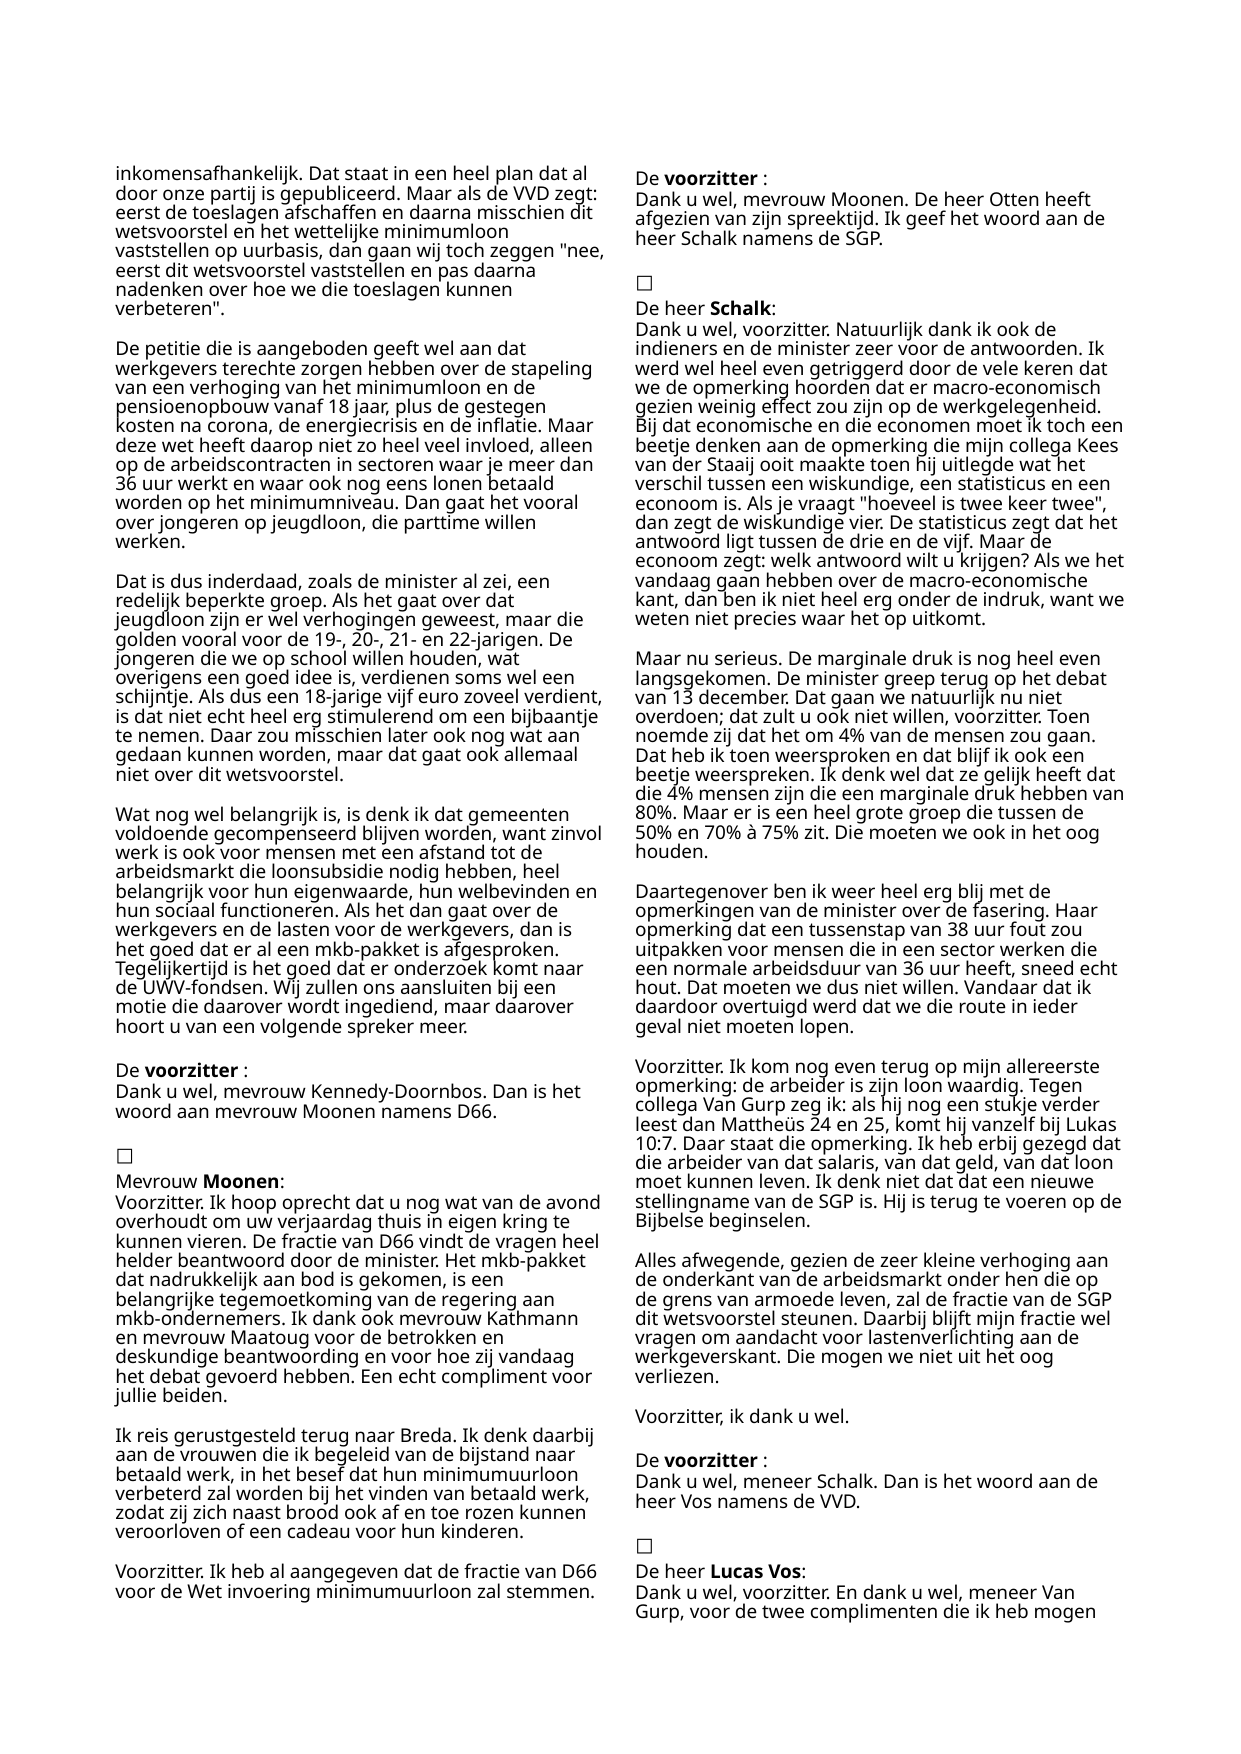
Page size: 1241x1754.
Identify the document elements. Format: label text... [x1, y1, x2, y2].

text De voorzitter : [635, 1448, 1125, 1473]
text Voorzitter. Ik kom nog even terug op mijn allereerste opmerking: de arbeider is zijn loon waardig. Tegen collega Van Gurp zeg ik: als hij nog een stukje verder leest dan Mattheüs 24 en 25, komt hij vanzelf bij Lukas 10:7. Daar staat die opmerking. Ik heb erbij gezegd dat die arbeider van dat salaris, van dat geld, van dat loon moet kunnen leven. Ik denk niet dat dat een nieuwe stellingname van de SGP is. Hij is terug te voeren op de Bijbelse beginselen. [635, 1058, 1125, 1231]
text Voorzitter. Ik heb al aangegeven dat de fractie van D66 voor de Wet invoering minimumuurloon zal stemmen. [115, 1563, 605, 1602]
text Dat is dus inderdaad, zoals de minister al zei, een redelijk beperkte groep. Als het gaat over dat jeugdloon zijn er wel verhogingen geweest, maar die golden vooral voor de 19-, 20-, 21- en 22-jarigen. De jongeren die we op school willen houden, wat overigens een goed idee is, verdienen soms wel een schijntje. Als dus een 18-jarige vijf euro zoveel verdient, is dat niet echt heel erg stimulerend om een bijbaantje te nemen. Daar zou misschien later ook nog wat aan gedaan kunnen worden, maar dat gaat ook allemaal niet over dit wetsvoorstel. [115, 573, 605, 785]
text De voorzitter : [635, 165, 1125, 191]
text inkomensafhankelijk. Dat staat in een heel plan dat al door onze partij is gepubliceerd. Maar als de VVD zegt: eerst de toeslagen afschaffen en daarna misschien dit wetsvoorstel en het wettelijke minimumloon vaststellen op uurbasis, dan gaan wij toch zeggen "nee, eerst dit wetsvoorstel vaststellen en pas daarna nadenken over hoe we die toeslagen kunnen verbeteren". [115, 165, 605, 319]
text Mevrouw Moonen: [115, 1168, 605, 1194]
text ⬜ [635, 1533, 1125, 1558]
text Dank u wel, mevrouw Kennedy-Doornbos. Dan is het woord aan mevrouw Moonen namens D66. [115, 1083, 605, 1122]
text Dank u wel, meneer Schalk. Dan is het woord aan de heer Vos namens de VVD. [635, 1473, 1125, 1512]
text Dank u wel, voorzitter. Natuurlijk dank ik ook de indieners en de minister zeer voor de antwoorden. Ik werd wel heel even getriggerd door de vele keren dat we de opmerking hoorden dat er macro-economisch gezien weinig effect zou zijn op de werkgelegenheid. Bij dat economische en die economen moet ik toch een beetje denken aan de opmerking die mijn collega Kees van der Staaij ooit maakte toen hij uitlegde wat het verschil tussen een wiskundige, een statisticus en een econoom is. Als je vraagt "hoeveel is twee keer twee", dan zegt de wiskundige vier. De statisticus zegt dat het antwoord ligt tussen de drie en de vijf. Maar de econoom zegt: welk antwoord wilt u krijgen? Als we het vandaag gaan hebben over de macro-economische kant, dan ben ik niet heel erg onder de indruk, want we weten niet precies waar het op uitkomt. [635, 321, 1125, 629]
text De petitie die is aangeboden geeft wel aan dat werkgevers terechte zorgen hebben over de stapeling van een verhoging van het minimumloon en de pensioenopbouw vanaf 18 jaar, plus de gestegen kosten na corona, de energiecrisis en de inflatie. Maar deze wet heeft daarop niet zo heel veel invloed, alleen op de arbeidscontracten in sectoren waar je meer dan 36 uur werkt en waar ook nog eens lonen betaald worden op het minimumniveau. Dan gaat het vooral over jongeren op jeugdloon, die parttime willen werken. [115, 340, 605, 552]
text Daartegenover ben ik weer heel erg blij met de opmerkingen van de minister over de fasering. Haar opmerking dat een tussenstap van 38 uur fout zou uitpakken voor mensen die in een sector werken die een normale arbeidsduur van 36 uur heeft, sneed echt hout. Dat moeten we dus niet willen. Vandaar dat ik daardoor overtuigd werd dat we die route in ieder geval niet moeten lopen. [635, 883, 1125, 1037]
text Dank u wel, mevrouw Moonen. De heer Otten heeft afgezien van zijn spreektijd. Ik geef het woord aan de heer Schalk namens de SGP. [635, 191, 1125, 249]
text De voorzitter : [115, 1058, 605, 1083]
text Voorzitter. Ik hoop oprecht dat u nog wat van de avond overhoudt om uw verjaardag thuis in eigen kring te kunnen vieren. De fractie van D66 vindt de vragen heel helder beantwoord door de minister. Het mkb-pakket dat nadrukkelijk aan bod is gekomen, is een belangrijke tegemoetkoming van de regering aan mkb-ondernemers. Ik dank ook mevrouw Kathmann en mevrouw Maatoug voor de betrokken en deskundige beantwoording en voor hoe zij vandaag het debat gevoerd hebben. Een echt compliment voor jullie beiden. [115, 1194, 605, 1406]
text ⬜ [115, 1143, 605, 1168]
text Alles afwegende, gezien de zeer kleine verhoging aan de onderkant van de arbeidsmarkt onder hen die op de grens van armoede leven, zal de fractie van de SGP dit wetsvoorstel steunen. Daarbij blijft mijn fractie wel vragen om aandacht voor lastenverlichting aan de werkgeverskant. Die mogen we niet uit het oog verliezen. [635, 1252, 1125, 1387]
text Dank u wel, voorzitter. En dank u wel, meneer Van Gurp, voor de twee complimenten die ik heb mogen [635, 1584, 1125, 1623]
text Wat nog wel belangrijk is, is denk ik dat gemeenten voldoende gecompenseerd blijven worden, want zinvol werk is ook voor mensen met een afstand tot de arbeidsmarkt die loonsubsidie nodig hebben, heel belangrijk voor hun eigenwaarde, hun welbevinden en hun sociaal functioneren. Als het dan gaat over de werkgevers en de lasten voor de werkgevers, dan is het goed dat er al een mkb-pakket is afgesproken. Tegelijkertijd is het goed dat er onderzoek komt naar de UWV-fondsen. Wij zullen ons aansluiten bij een motie die daarover wordt ingediend, maar daarover hoort u van een volgende spreker meer. [115, 806, 605, 1037]
text De heer Lucas Vos: [635, 1558, 1125, 1584]
text ⬜ [635, 270, 1125, 295]
text De heer Schalk: [635, 295, 1125, 321]
text Voorzitter, ik dank u wel. [635, 1408, 1125, 1427]
text Maar nu serieus. De marginale druk is nog heel even langsgekomen. De minister greep terug op het debat van 13 december. Dat gaan we natuurlijk nu niet overdoen; dat zult u ook niet willen, voorzitter. Toen noemde zij dat het om 4% van de mensen zou gaan. Dat heb ik toen weersproken en dat blijf ik ook een beetje weerspreken. Ik denk wel dat ze gelijk heeft dat die 4% mensen zijn die een marginale druk hebben van 80%. Maar er is een heel grote groep die tussen de 50% en 70% à 75% zit. Die moeten we ook in het oog houden. [635, 650, 1125, 862]
text Ik reis gerustgesteld terug naar Breda. Ik denk daarbij aan de vrouwen die ik begeleid van de bijstand naar betaald werk, in het besef dat hun minimumuurloon verbeterd zal worden bij het vinden van betaald werk, zodat zij zich naast brood ook af en toe rozen kunnen veroorloven of een cadeau voor hun kinderen. [115, 1427, 605, 1543]
